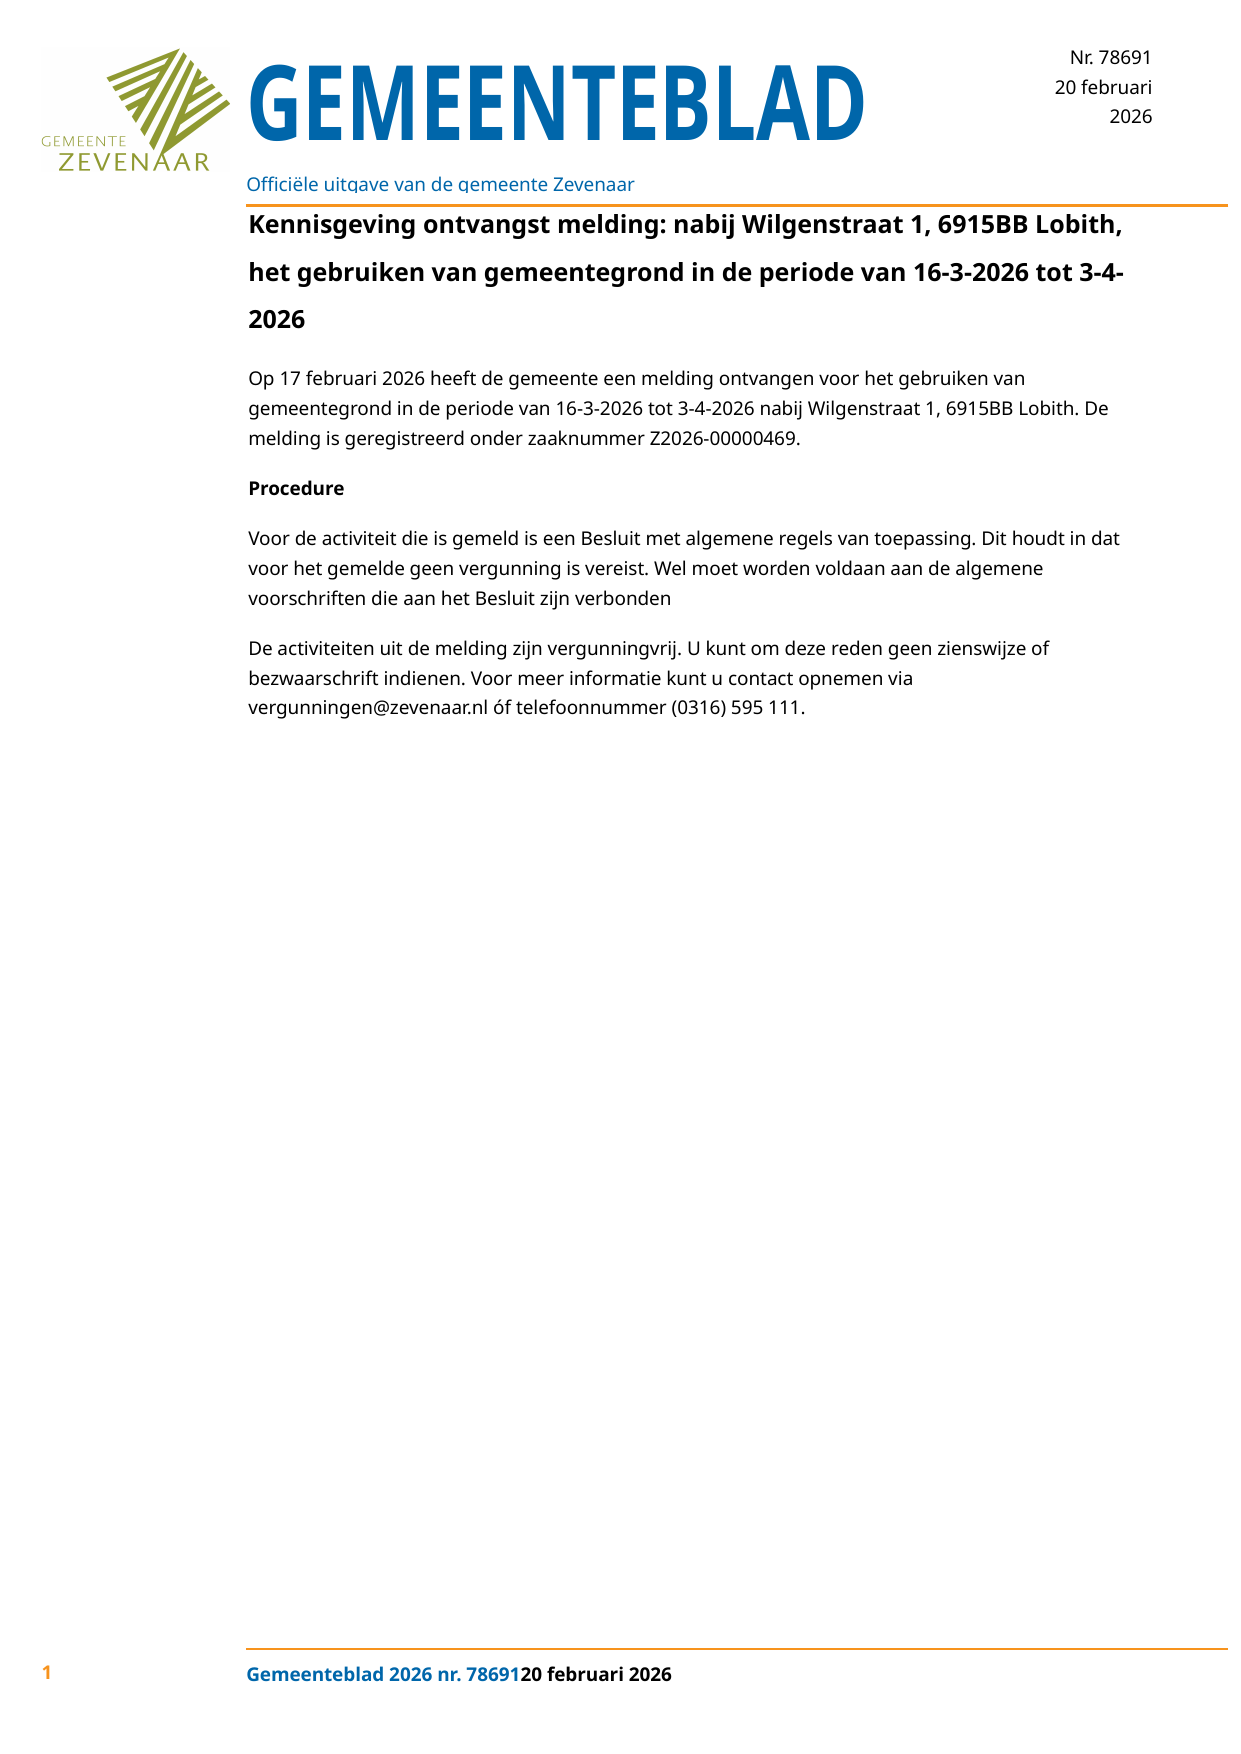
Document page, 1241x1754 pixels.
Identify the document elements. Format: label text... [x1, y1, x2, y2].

text Op 17 februari 2026 heeft de gemeente een melding ontvangen voor het gebruiken van gemeentegrond in de periode van 16-3-2026 tot 3-4-2026 nabij Wilgenstraat 1, 6915BB Lobith. De melding is geregistreerd onder zaaknummer Z2026-00000469. [248, 366, 1152, 450]
text Procedure [248, 475, 1152, 501]
text Kennisgeving ontvangst melding: nabij Wilgenstraat 1, 6915BB Lobith, het gebruiken van gemeentegrond in de periode van 16-3-2026 tot 3-4-2026 [248, 207, 1152, 336]
text Voor de activiteit die is gemeld is een Besluit met algemene regels van toepassing. Dit houdt in dat voor het gemelde geen vergunning is vereist. Wel moet worden voldaan aan de algemene voorschriften die aan het Besluit zijn verbonden [248, 526, 1152, 610]
picture [41, 47, 231, 172]
text De activiteiten uit de melding zijn vergunningvrij. U kunt om deze reden geen zienswijze of bezwaarschrift indienen. Voor meer informatie kunt u contact opnemen via vergunningen@zevenaar.nl óf telefoonnummer (0316) 595 111. [248, 635, 1152, 720]
